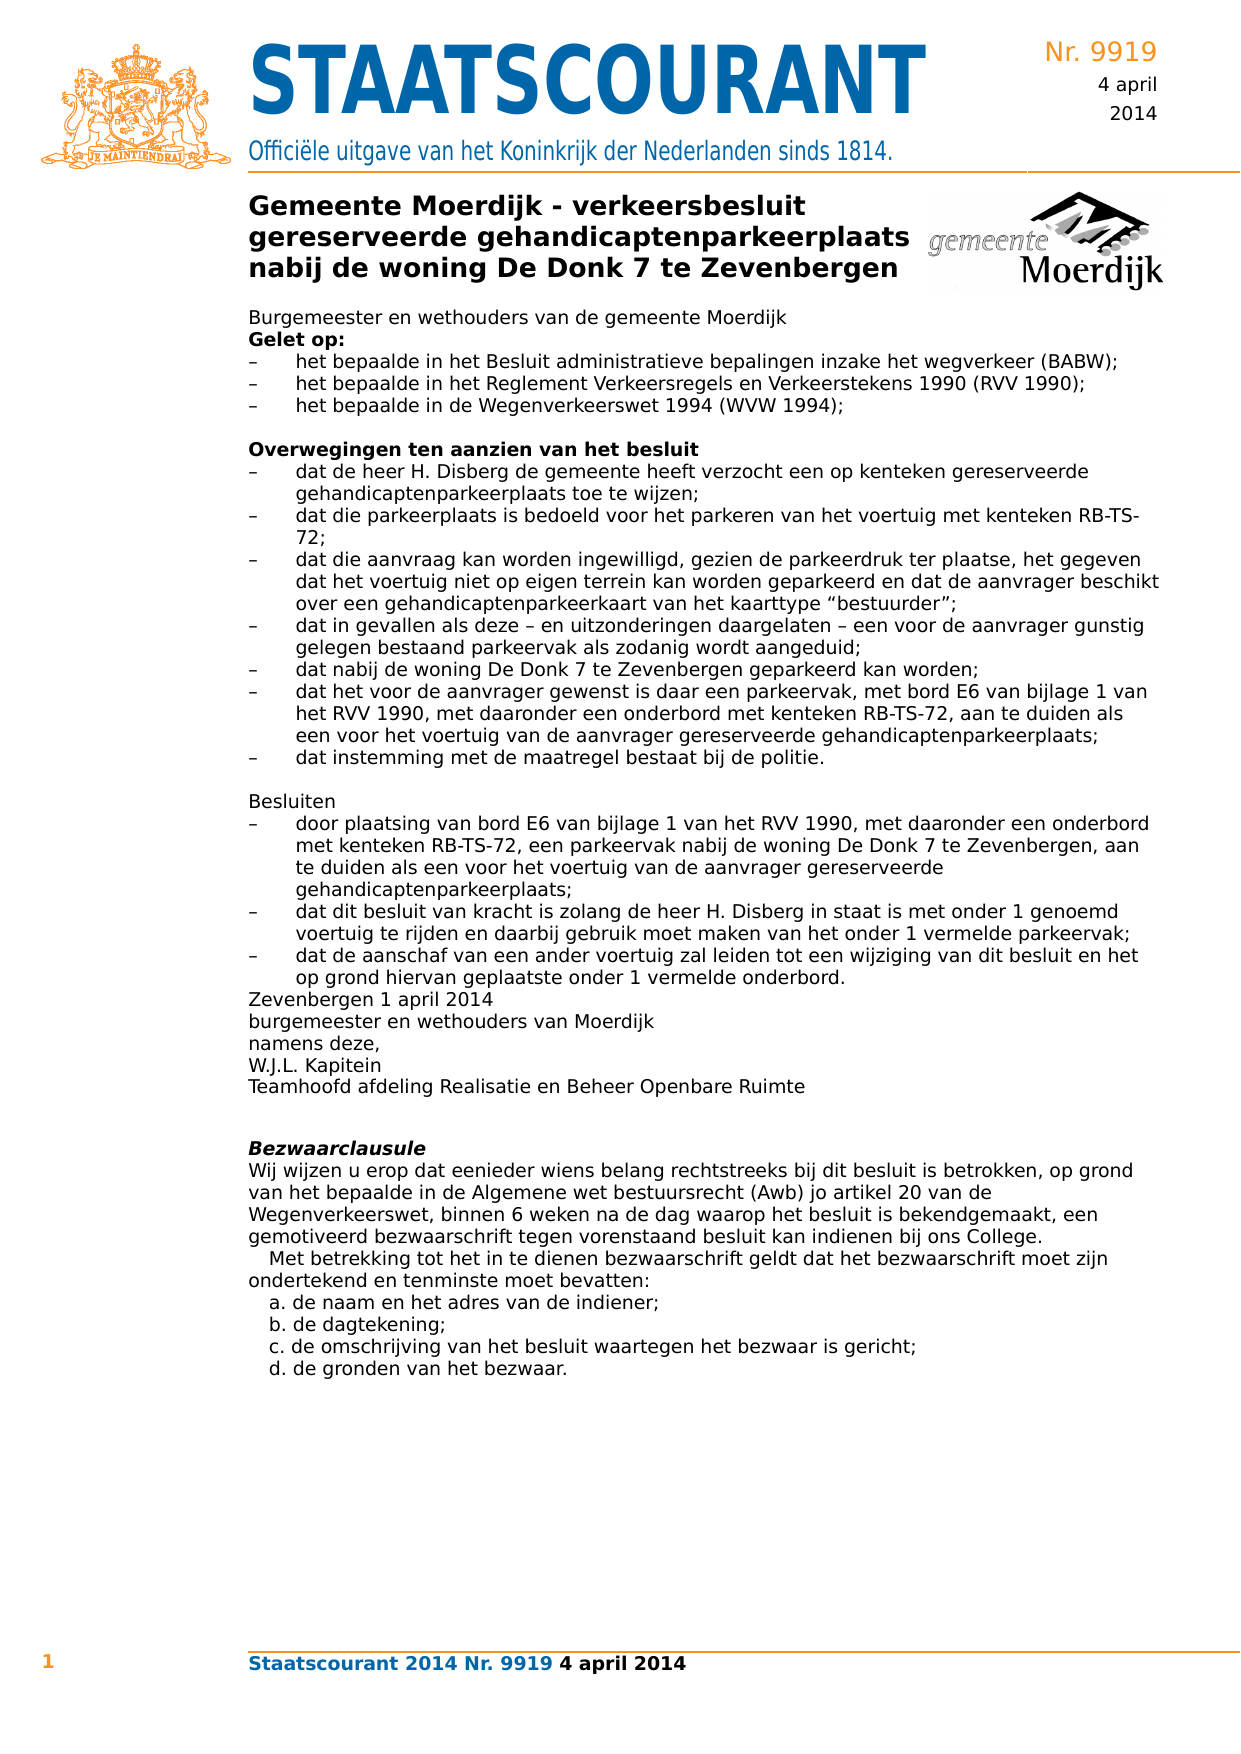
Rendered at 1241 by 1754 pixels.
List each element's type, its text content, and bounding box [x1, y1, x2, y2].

list dat het voor de aanvrager gewenst is daar een parkeervak, met bord E6 van bijlage 1 van het RVV 1990, met daaronder een onderbord met kenteken RB-TS-72, aan te duiden als een voor het voertuig van de aanvrager gereserveerde gehandicaptenparkeerplaats; [248, 681, 1163, 747]
subtitle Gelet op: [248, 329, 1163, 351]
text b. de dagtekening; [248, 1314, 1163, 1336]
text Besluiten [248, 791, 1163, 813]
text Teamhoofd afdeling Realisatie en Beheer Openbare Ruimte [248, 1076, 1163, 1098]
text c. de omschrijving van het besluit waartegen het bezwaar is gericht; [248, 1336, 1163, 1358]
text a. de naam en het adres van de indiener; [248, 1292, 1163, 1314]
list dat in gevallen als deze – en uitzonderingen daargelaten – een voor de aanvrager gunstig gelegen bestaand parkeervak als zodanig wordt aangeduid; [248, 615, 1163, 659]
list dat die parkeerplaats is bedoeld voor het parkeren van het voertuig met kenteken RB-TS-72; [248, 505, 1163, 549]
text W.J.L. Kapitein [248, 1054, 1163, 1076]
text d. de gronden van het bezwaar. [248, 1358, 1163, 1380]
picture [927, 190, 1164, 291]
text namens deze, [248, 1032, 1163, 1054]
picture [41, 44, 231, 169]
text Met betrekking tot het in te dienen bezwaarschrift geldt dat het bezwaarschrift moet zijn ondertekend en tenminste moet bevatten: [248, 1248, 1163, 1292]
subtitle Bezwaarclausule [248, 1138, 1163, 1160]
text Burgemeester en wethouders van de gemeente Moerdijk [248, 307, 1163, 329]
list dat de heer H. Disberg de gemeente heeft verzocht een op kenteken gereserveerde gehandicaptenparkeerplaats toe te wijzen; [248, 461, 1163, 505]
list dat de aanschaf van een ander voertuig zal leiden tot een wijziging van dit besluit en het op grond hiervan geplaatste onder 1 vermelde onderbord. [248, 944, 1163, 988]
list dat instemming met de maatregel bestaat bij de politie. [248, 747, 1163, 769]
text Wij wijzen u erop dat eenieder wiens belang rechtstreeks bij dit besluit is betrokken, op grond van het bepaalde in de Algemene wet bestuursrecht (Awb) jo artikel 20 van de Wegenverkeerswet, binnen 6 weken na de dag waarop het besluit is bekendgemaakt, een gemotiveerd bezwaarschrift tegen vorenstaand besluit kan indienen bij ons College. [248, 1160, 1163, 1248]
list dat die aanvraag kan worden ingewilligd, gezien de parkeerdruk ter plaatse, het gegeven dat het voertuig niet op eigen terrein kan worden geparkeerd en dat de aanvrager beschikt over een gehandicaptenparkeerkaart van het kaarttype “bestuurder”; [248, 549, 1163, 615]
list het bepaalde in het Reglement Verkeersregels en Verkeerstekens 1990 (RVV 1990); [248, 373, 1163, 395]
list het bepaalde in het Besluit administratieve bepalingen inzake het wegverkeer (BABW); [248, 351, 1163, 373]
text burgemeester en wethouders van Moerdijk [248, 1011, 1163, 1032]
subtitle Gemeente Moerdijk - verkeersbesluit gereserveerde gehandicaptenparkeerplaats nabij de woning De Donk 7 te Zevenbergen [248, 191, 927, 284]
list dat dit besluit van kracht is zolang de heer H. Disberg in staat is met onder 1 genoemd voertuig te rijden en daarbij gebruik moet maken van het onder 1 vermelde parkeervak; [248, 901, 1163, 944]
list door plaatsing van bord E6 van bijlage 1 van het RVV 1990, met daaronder een onderbord met kenteken RB-TS-72, een parkeervak nabij de woning De Donk 7 te Zevenbergen, aan te duiden als een voor het voertuig van de aanvrager gereserveerde gehandicaptenparkeerplaats; [248, 813, 1163, 901]
list dat nabij de woning De Donk 7 te Zevenbergen geparkeerd kan worden; [248, 659, 1163, 681]
subtitle Overwegingen ten aanzien van het besluit [248, 439, 1163, 461]
text Zevenbergen 1 april 2014 [248, 988, 1163, 1011]
list het bepaalde in de Wegenverkeerswet 1994 (WVW 1994); [248, 395, 1163, 417]
